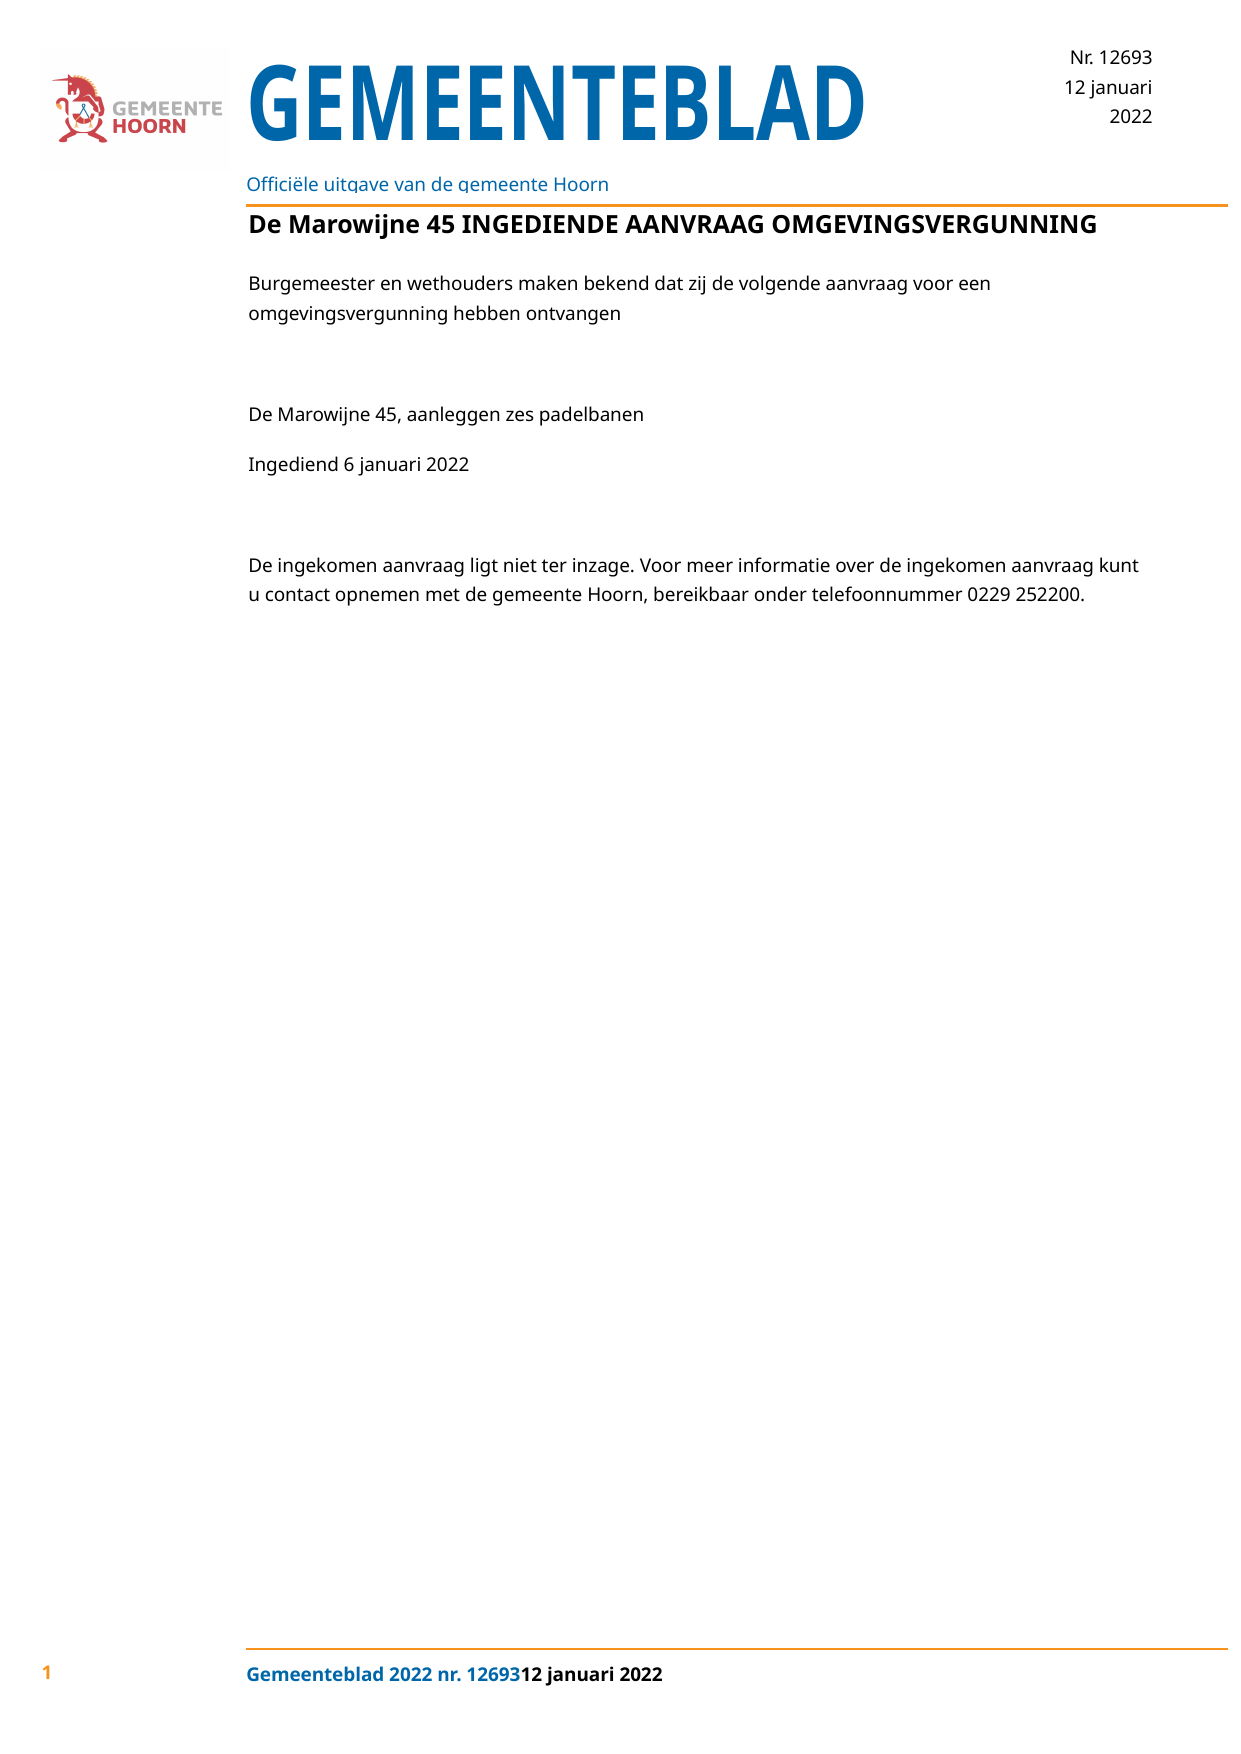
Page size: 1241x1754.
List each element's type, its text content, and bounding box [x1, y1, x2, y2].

text De Marowijne 45, aanleggen zes padelbanen [248, 401, 1152, 426]
text De Marowijne 45 INGEDIENDE AANVRAAG OMGEVINGSVERGUNNING [248, 207, 1152, 241]
text Burgemeester en wethouders maken bekend dat zij de volgende aanvraag voor een omgevingsvergunning hebben ontvangen [248, 270, 1152, 326]
text Ingediend 6 januari 2022 [248, 451, 1152, 477]
text De ingekomen aanvraag ligt niet ter inzage. Voor meer informatie over de ingekomen aanvraag kunt u contact opnemen met de gemeente Hoorn, bereikbaar onder telefoonnummer 0229 252200. [248, 552, 1152, 607]
picture [41, 47, 231, 172]
